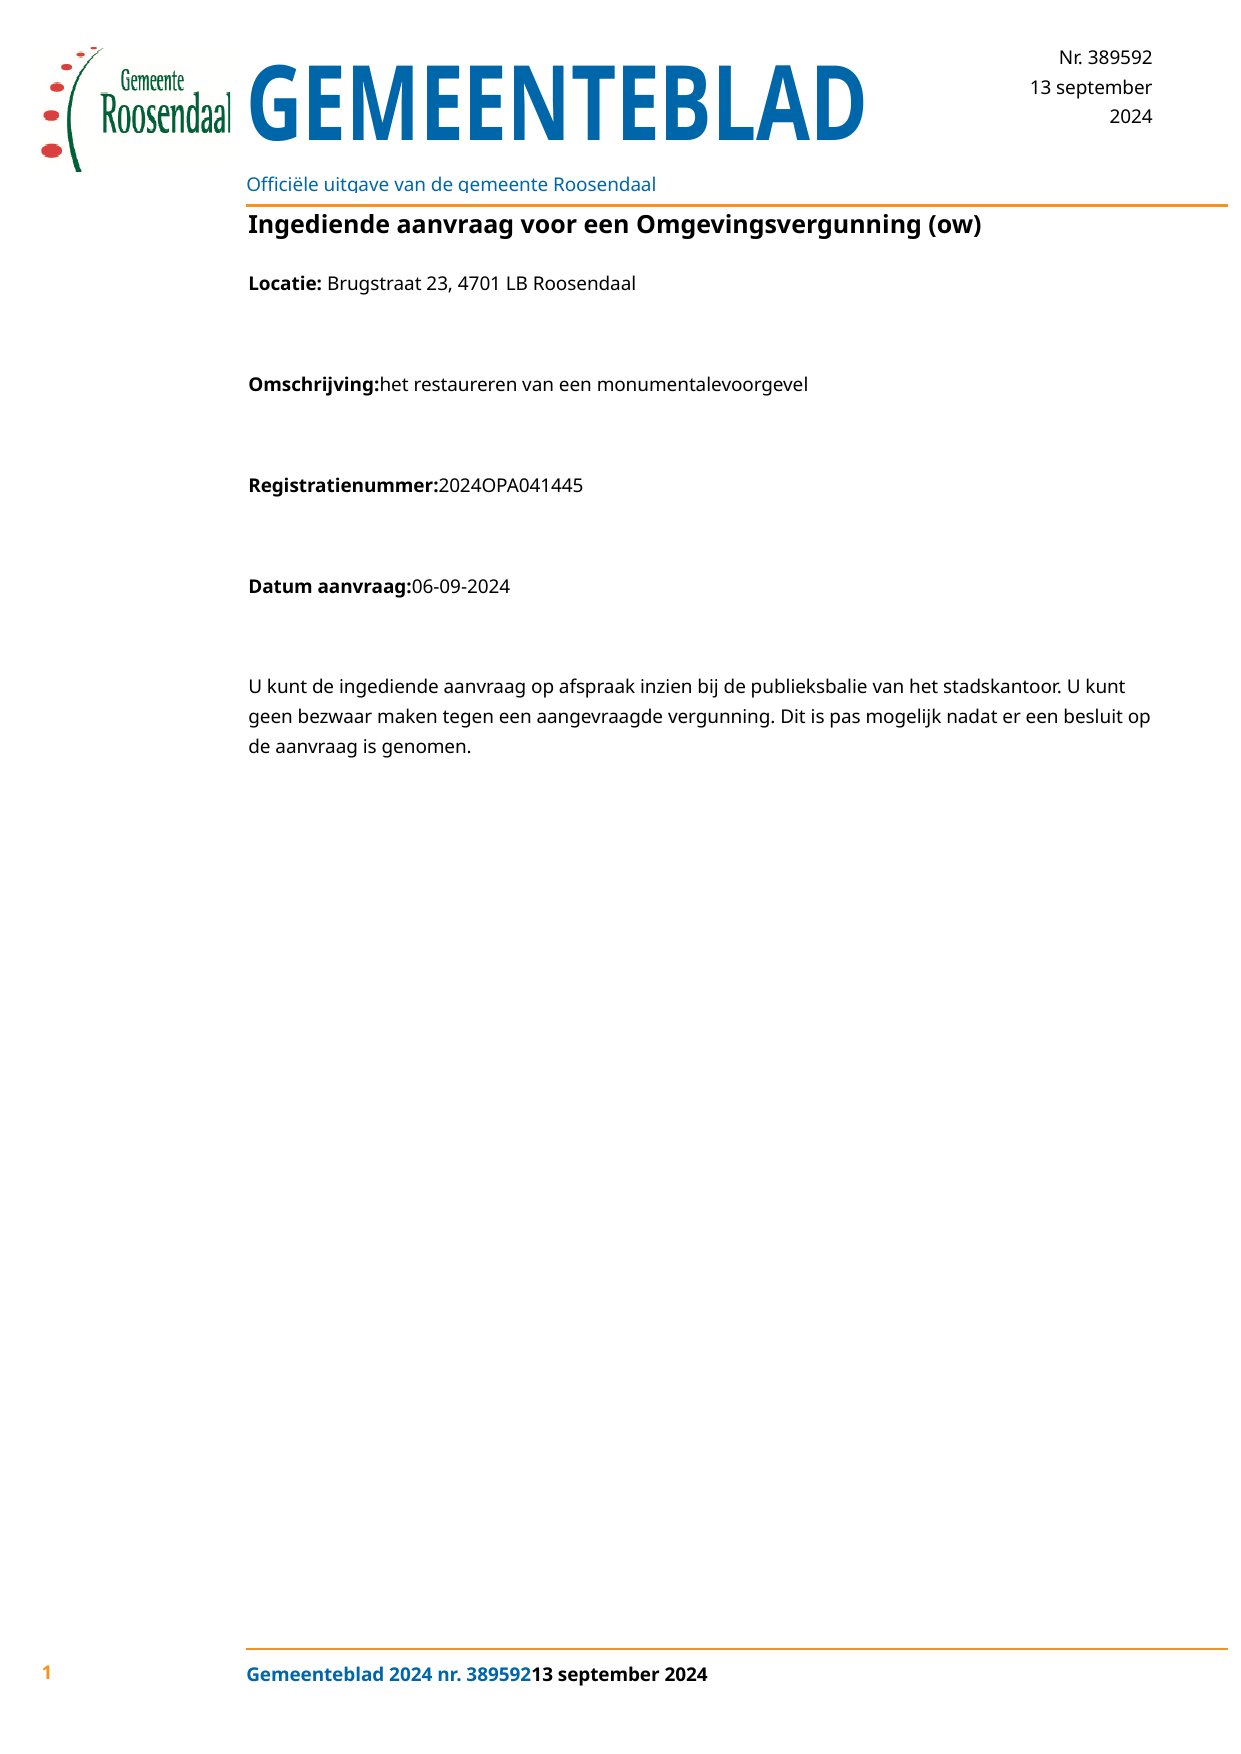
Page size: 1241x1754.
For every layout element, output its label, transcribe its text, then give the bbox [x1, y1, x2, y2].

text Registratienummer:2024OPA041445 [248, 472, 1152, 498]
text Datum aanvraag:06-09-2024 [248, 573, 1152, 598]
text Omschrijving:het restaureren van een monumentalevoorgevel [248, 371, 1152, 397]
text Locatie: Brugstraat 23, 4701 LB Roosendaal [248, 270, 1152, 296]
text U kunt de ingediende aanvraag op afspraak inzien bij de publieksbalie van het stadskantoor. U kunt geen bezwaar maken tegen een aangevraagde vergunning. Dit is pas mogelijk nadat er een besluit op de aanvraag is genomen. [248, 674, 1152, 758]
text Ingediende aanvraag voor een Omgevingsvergunning (ow) [248, 207, 1152, 241]
picture [41, 47, 231, 172]
